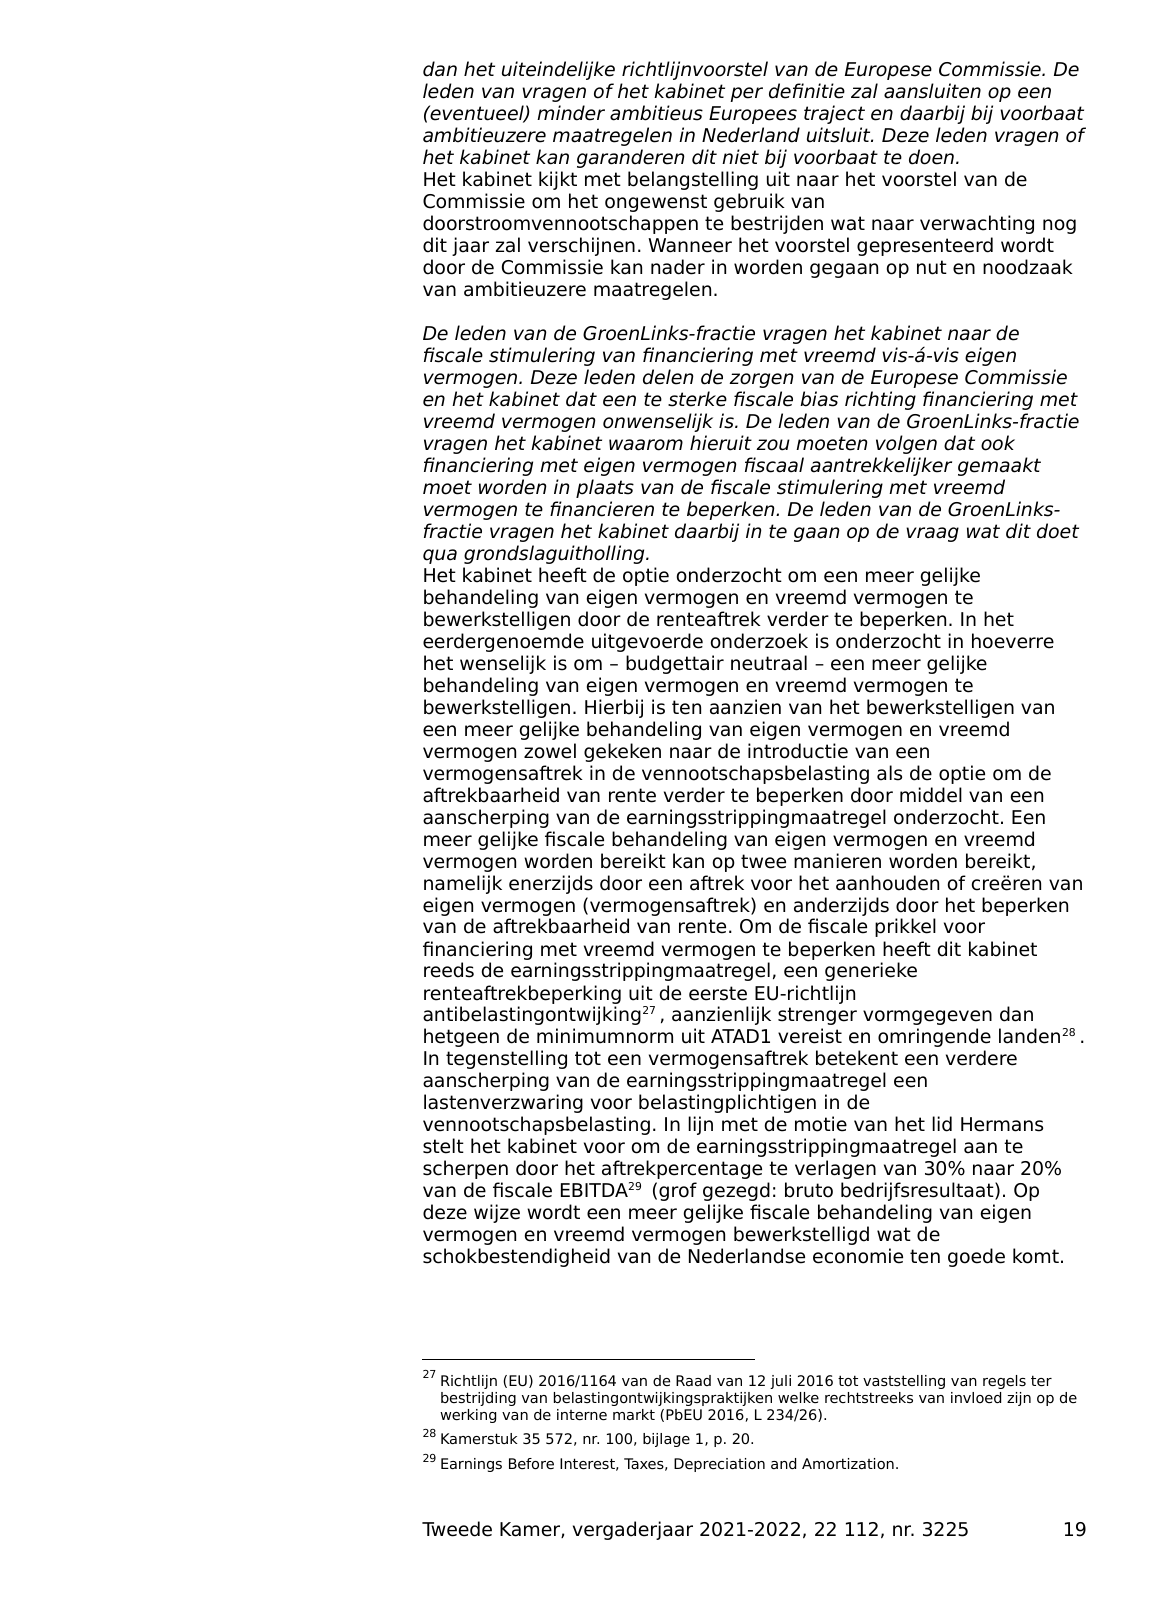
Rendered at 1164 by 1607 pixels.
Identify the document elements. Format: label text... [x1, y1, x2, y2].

text Richtlijn (EU) 2016/1164 van de Raad van 12 juli 2016 tot vaststelling van regels ter bestrijding van belastingontwijkingspraktijken welke rechtstreeks van invloed zijn op de werking van de interne markt (PbEU 2016, L 234/26). [422, 1368, 1087, 1424]
text Het kabinet heeft de optie onderzocht om een meer gelijke behandeling van eigen vermogen en vreemd vermogen te bewerkstelligen door de renteaftrek verder te beperken. In het eerdergenoemde uitgevoerde onderzoek is onderzocht in hoeverre het wenselijk is om – budgettair neutraal – een meer gelijke behandeling van eigen vermogen en vreemd vermogen te bewerkstelligen. Hierbij is ten aanzien van het bewerkstelligen van een meer gelijke behandeling van eigen vermogen en vreemd vermogen zowel gekeken naar de introductie van een vermogensaftrek in de vennootschapsbelasting als de optie om de aftrekbaarheid van rente verder te beperken door middel van een aanscherping van de earningsstrippingmaatregel onderzocht. Een meer gelijke fiscale behandeling van eigen vermogen en vreemd vermogen worden bereikt kan op twee manieren worden bereikt, namelijk enerzijds door een aftrek voor het aanhouden of creëren van eigen vermogen (vermogensaftrek) en anderzijds door het beperken van de aftrekbaarheid van rente. Om de fiscale prikkel voor financiering met vreemd vermogen te beperken heeft dit kabinet reeds de earningsstrippingmaatregel, een generieke renteaftrekbeperking uit de eerste EU-richtlijn antibelastingontwijking, aanzienlijk strenger vormgegeven dan hetgeen de minimumnorm uit ATAD1 vereist en omringende landen. In tegenstelling tot een vermogensaftrek betekent een verdere aanscherping van de earningsstrippingmaatregel een lastenverzwaring voor belastingplichtigen in de vennootschapsbelasting. In lijn met de motie van het lid Hermans stelt het kabinet voor om de earningsstrippingmaatregel aan te scherpen door het aftrekpercentage te verlagen van 30% naar 20% van de fiscale EBITDA (grof gezegd: bruto bedrijfsresultaat). Op deze wijze wordt een meer gelijke fiscale behandeling van eigen vermogen en vreemd vermogen bewerkstelligd wat de schokbestendigheid van de Nederlandse economie ten goede komt. [422, 565, 1087, 1268]
text dan het uiteindelijke richtlijnvoorstel van de Europese Commissie. De leden van vragen of het kabinet per definitie zal aansluiten op een (eventueel) minder ambitieus Europees traject en daarbij bij voorbaat ambitieuzere maatregelen in Nederland uitsluit. Deze leden vragen of het kabinet kan garanderen dit niet bij voorbaat te doen. [422, 59, 1087, 169]
text De leden van de GroenLinks-fractie vragen het kabinet naar de fiscale stimulering van financiering met vreemd vis-á-vis eigen vermogen. Deze leden delen de zorgen van de Europese Commissie en het kabinet dat een te sterke fiscale bias richting financiering met vreemd vermogen onwenselijk is. De leden van de GroenLinks-fractie vragen het kabinet waarom hieruit zou moeten volgen dat ook financiering met eigen vermogen fiscaal aantrekkelijker gemaakt moet worden in plaats van de fiscale stimulering met vreemd vermogen te financieren te beperken. De leden van de GroenLinks-fractie vragen het kabinet daarbij in te gaan op de vraag wat dit doet qua grondslaguitholling. [422, 323, 1087, 565]
text Het kabinet kijkt met belangstelling uit naar het voorstel van de Commissie om het ongewenst gebruik van doorstroomvennootschappen te bestrijden wat naar verwachting nog dit jaar zal verschijnen. Wanneer het voorstel gepresenteerd wordt door de Commissie kan nader in worden gegaan op nut en noodzaak van ambitieuzere maatregelen. [422, 169, 1087, 301]
text Kamerstuk 35 572, nr. 100, bijlage 1, p. 20. [422, 1427, 1087, 1449]
text Earnings Before Interest, Taxes, Depreciation and Amortization. [422, 1452, 1087, 1474]
